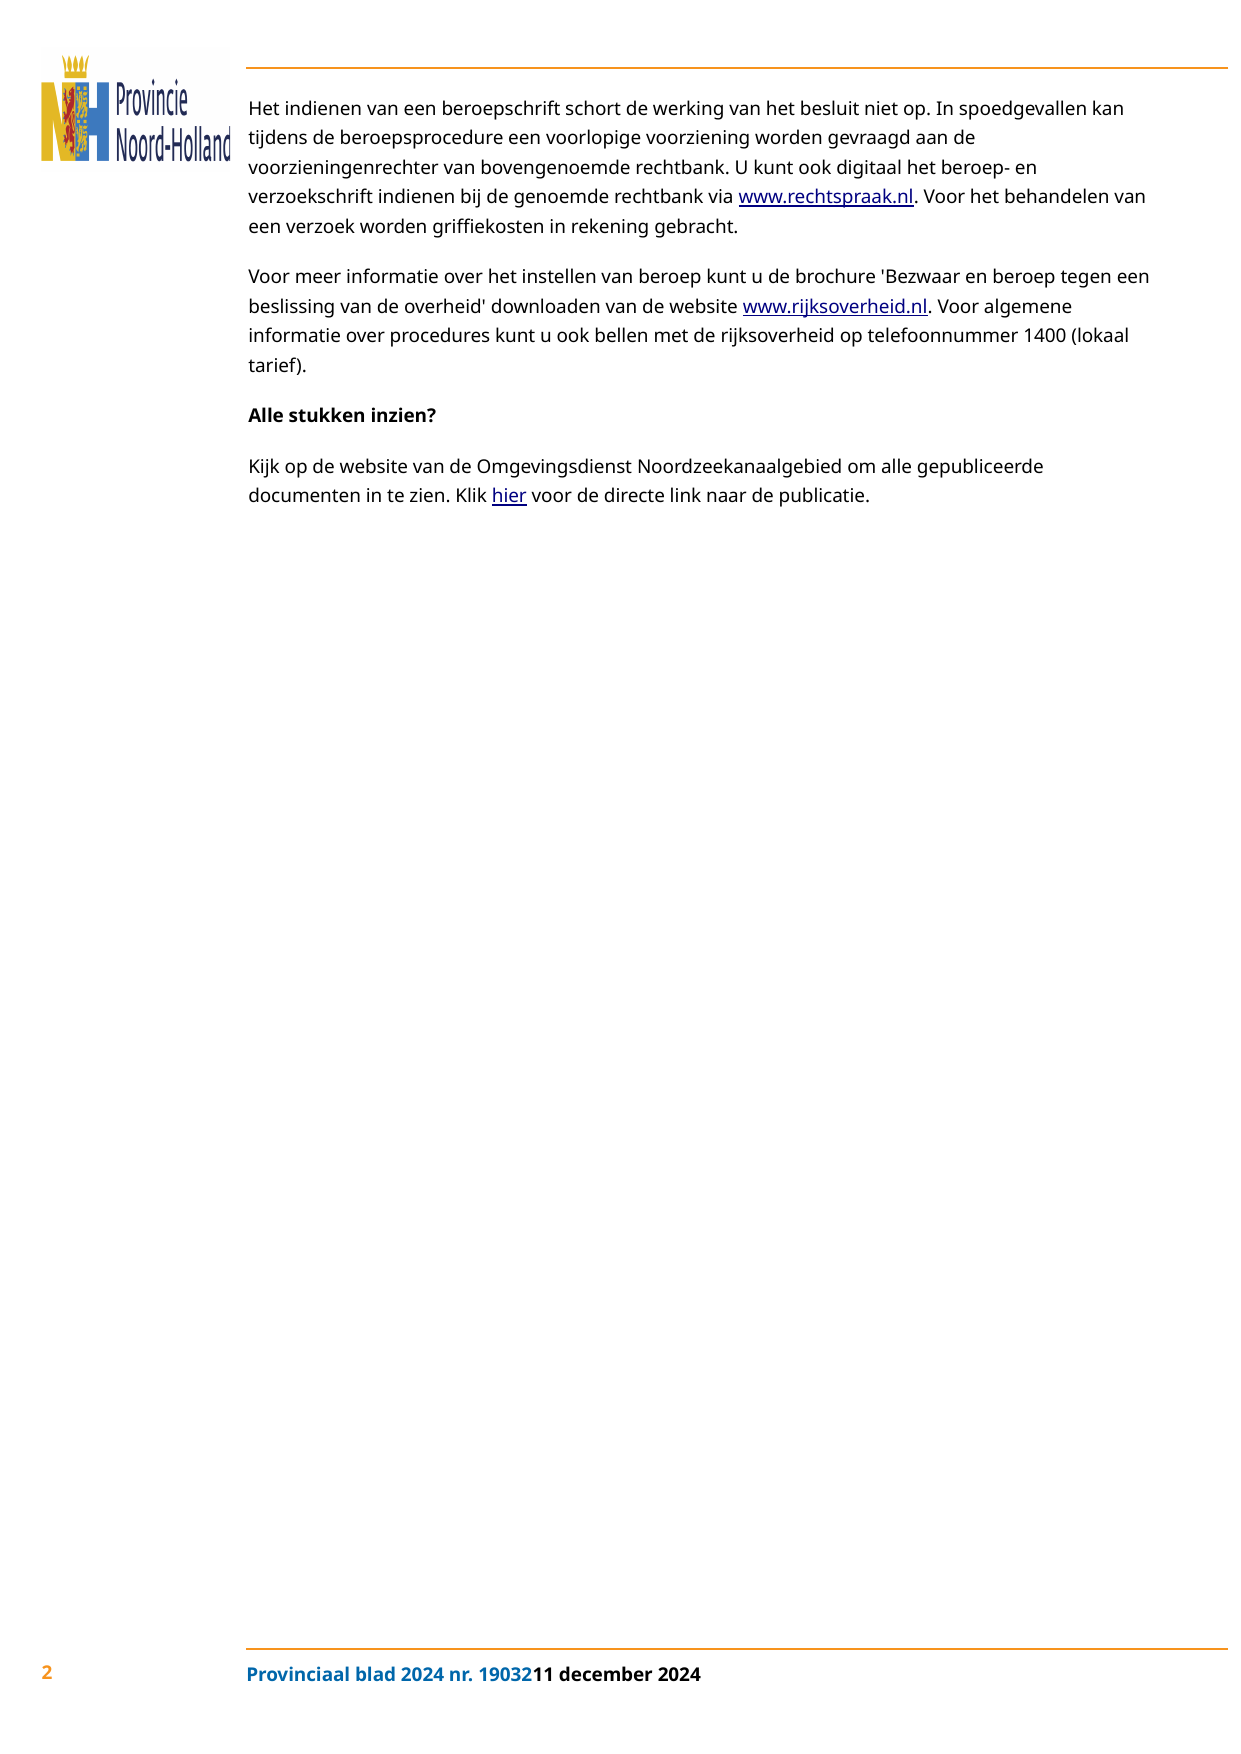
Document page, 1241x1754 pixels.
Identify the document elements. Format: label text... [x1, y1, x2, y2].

text Voor meer informatie over het instellen van beroep kunt u de brochure 'Bezwaar en beroep tegen een beslissing van de overheid' downloaden van de website www.rijksoverheid.nl. Voor algemene informatie over procedures kunt u ook bellen met de rijksoverheid op telefoonnummer 1400 (lokaal tarief). [248, 263, 1152, 378]
text Alle stukken inzien? [248, 403, 1152, 428]
text Kijk op de website van de Omgevingsdienst Noordzeekanaalgebied om alle gepubliceerde documenten in te zien. Klik hier voor de directe link naar de publicatie. [248, 453, 1152, 508]
picture [41, 47, 231, 172]
text Het indienen van een beroepschrift schort de werking van het besluit niet op. In spoedgevallen kan tijdens de beroepsprocedure een voorlopige voorziening worden gevraagd aan de voorzieningenrechter van bovengenoemde rechtbank. U kunt ook digitaal het beroep- en verzoekschrift indienen bij de genoemde rechtbank via www.rechtspraak.nl. Voor het behandelen van een verzoek worden griffiekosten in rekening gebracht. [248, 95, 1152, 239]
